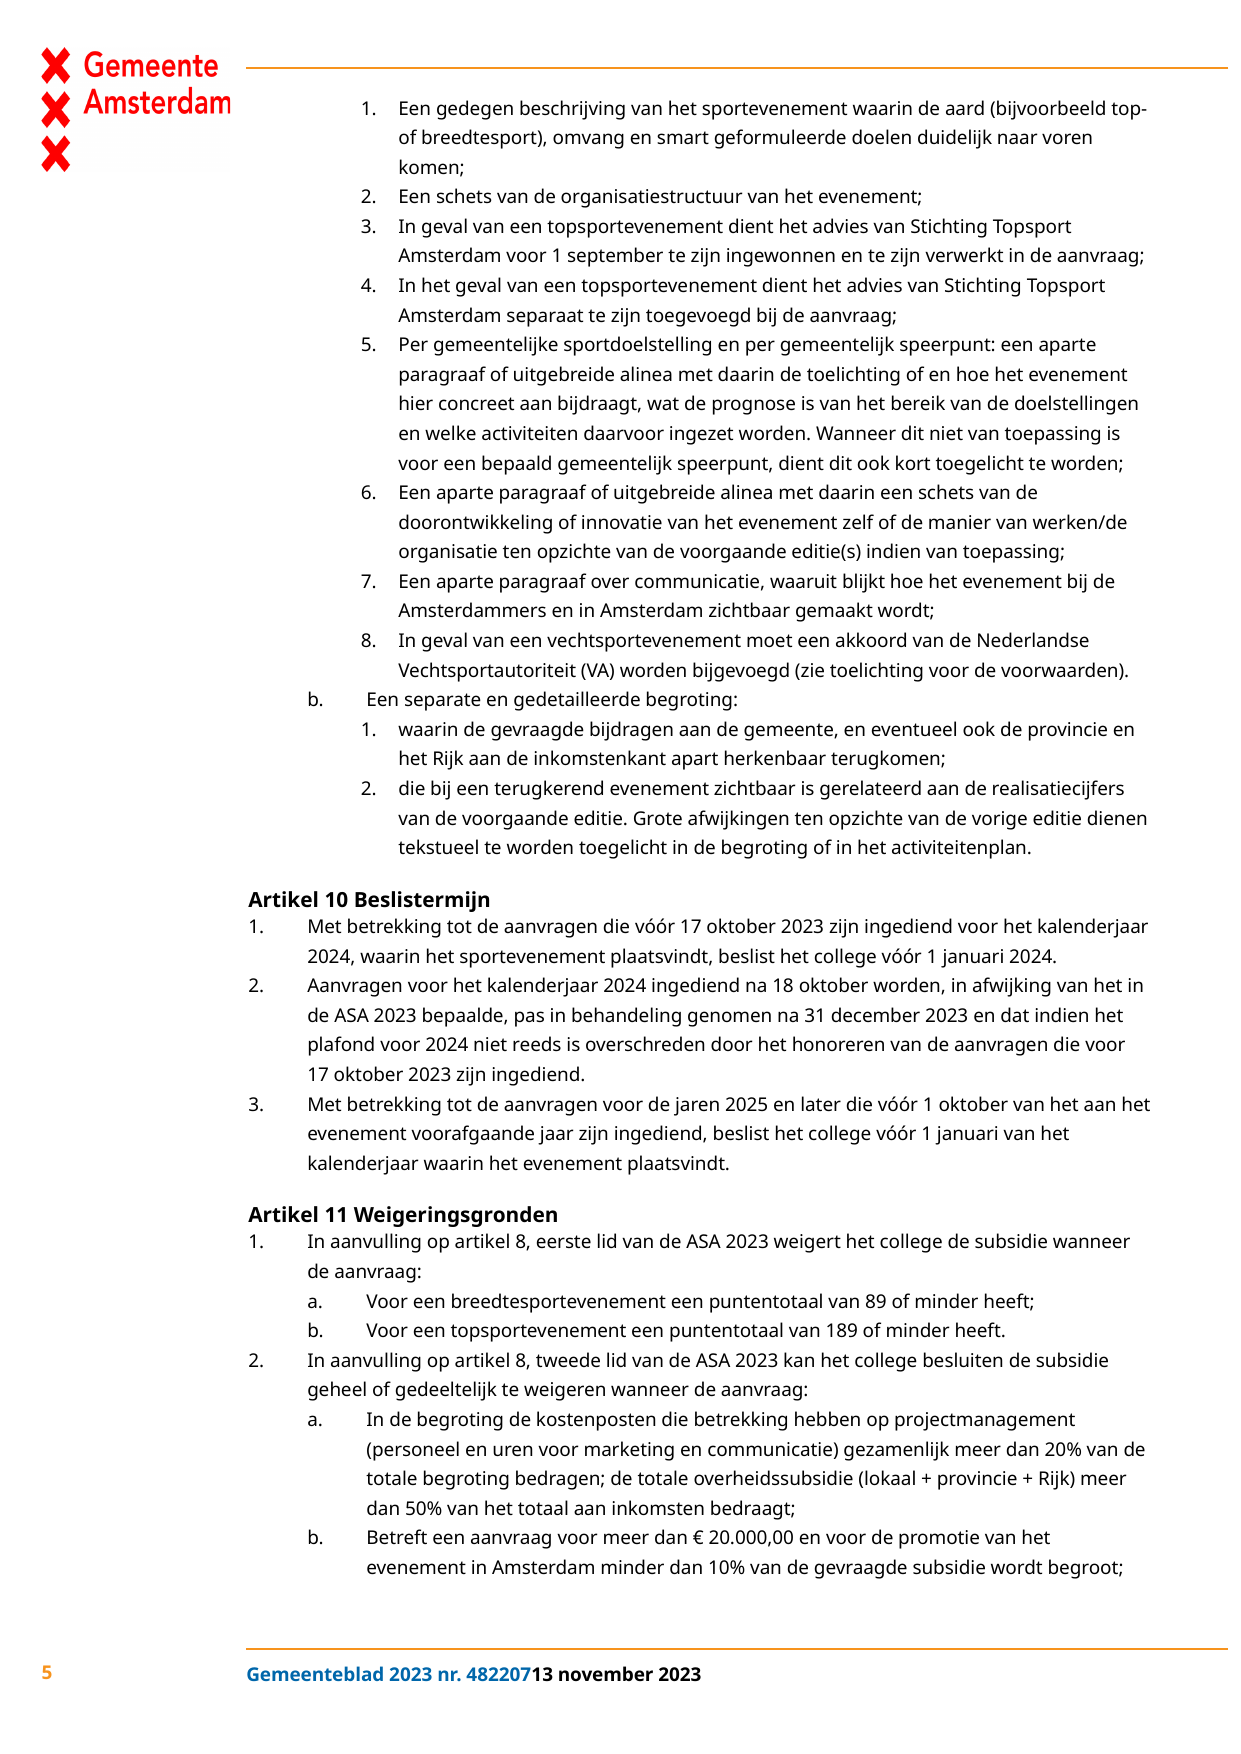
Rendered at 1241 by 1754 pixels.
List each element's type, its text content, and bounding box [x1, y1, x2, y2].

list die bij een terugkerend evenement zichtbaar is gerelateerd aan de realisatiecijfers van de voorgaande editie. Grote afwijkingen ten opzichte van de vorige editie dienen tekstueel te worden toegelicht in de begroting of in het activiteitenplan. [361, 775, 1152, 860]
list Een gedegen beschrijving van het sportevenement waarin de aard (bijvoorbeeld top- of breedtesport), omvang en smart geformuleerde doelen duidelijk naar voren komen; [361, 95, 1152, 180]
text Artikel 10 Beslistermijn [248, 885, 1152, 913]
list In de begroting de kostenposten die betrekking hebben op projectmanagement (personeel en uren voor marketing en communicatie) gezamenlijk meer dan 20% van de totale begroting bedragen; de totale overheidssubsidie (lokaal + provincie + Rijk) meer dan 50% van het totaal aan inkomsten bedraagt; [307, 1406, 1152, 1521]
list Met betrekking tot de aanvragen voor de jaren 2025 en later die vóór 1 oktober van het aan het evenement voorafgaande jaar zijn ingediend, beslist het college vóór 1 januari van het kalenderjaar waarin het evenement plaatsvindt. [248, 1091, 1152, 1176]
list Een schets van de organisatiestructuur van het evenement; [361, 183, 1152, 209]
list In het geval van een topsportevenement dient het advies van Stichting Topsport Amsterdam separaat te zijn toegevoegd bij de aanvraag; [361, 272, 1152, 328]
list In geval van een vechtsportevenement moet een akkoord van de Nederlandse Vechtsportautoriteit (VA) worden bijgevoegd (zie toelichting voor de voorwaarden). [361, 627, 1152, 683]
list In geval van een topsportevenement dient het advies van Stichting Topsport Amsterdam voor 1 september te zijn ingewonnen en te zijn verwerkt in de aanvraag; [361, 213, 1152, 268]
list Voor een breedtesportevenement een puntentotaal van 89 of minder heeft; [307, 1288, 1152, 1314]
list In aanvulling op artikel 8, eerste lid van de ASA 2023 weigert het college de subsidie wanneer de aanvraag: [248, 1229, 1152, 1284]
list Een separate en gedetailleerde begroting: [307, 686, 1152, 712]
list Een aparte paragraaf of uitgebreide alinea met daarin een schets van de doorontwikkeling of innovatie van het evenement zelf of de manier van werken/de organisatie ten opzichte van de voorgaande editie(s) indien van toepassing; [361, 479, 1152, 564]
list Per gemeentelijke sportdoelstelling en per gemeentelijk speerpunt: een aparte paragraaf of uitgebreide alinea met daarin de toelichting of en hoe het evenement hier concreet aan bijdraagt, wat de prognose is van het bereik van de doelstellingen en welke activiteiten daarvoor ingezet worden. Wanneer dit niet van toepassing is voor een bepaald gemeentelijk speerpunt, dient dit ook kort toegelicht te worden; [361, 331, 1152, 476]
text Artikel 11 Weigeringsgronden [248, 1200, 1152, 1229]
list waarin de gevraagde bijdragen aan de gemeente, en eventueel ook de provincie en het Rijk aan de inkomstenkant apart herkenbaar terugkomen; [361, 716, 1152, 771]
picture [41, 47, 231, 172]
list Een aparte paragraaf over communicatie, waaruit blijkt hoe het evenement bij de Amsterdammers en in Amsterdam zichtbaar gemaakt wordt; [361, 568, 1152, 623]
list In aanvulling op artikel 8, tweede lid van de ASA 2023 kan het college besluiten de subsidie geheel of gedeeltelijk te weigeren wanneer de aanvraag: [248, 1347, 1152, 1402]
list Betreft een aanvraag voor meer dan € 20.000,00 en voor de promotie van het evenement in Amsterdam minder dan 10% van de gevraagde subsidie wordt begroot; [307, 1524, 1152, 1580]
list Met betrekking tot de aanvragen die vóór 17 oktober 2023 zijn ingediend voor het kalenderjaar 2024, waarin het sportevenement plaatsvindt, beslist het college vóór 1 januari 2024. [248, 913, 1152, 968]
list Aanvragen voor het kalenderjaar 2024 ingediend na 18 oktober worden, in afwijking van het in de ASA 2023 bepaalde, pas in behandeling genomen na 31 december 2023 en dat indien het plafond voor 2024 niet reeds is overschreden door het honoreren van de aanvragen die voor 17 oktober 2023 zijn ingediend. [248, 972, 1152, 1087]
list Voor een topsportevenement een puntentotaal van 189 of minder heeft. [307, 1317, 1152, 1343]
